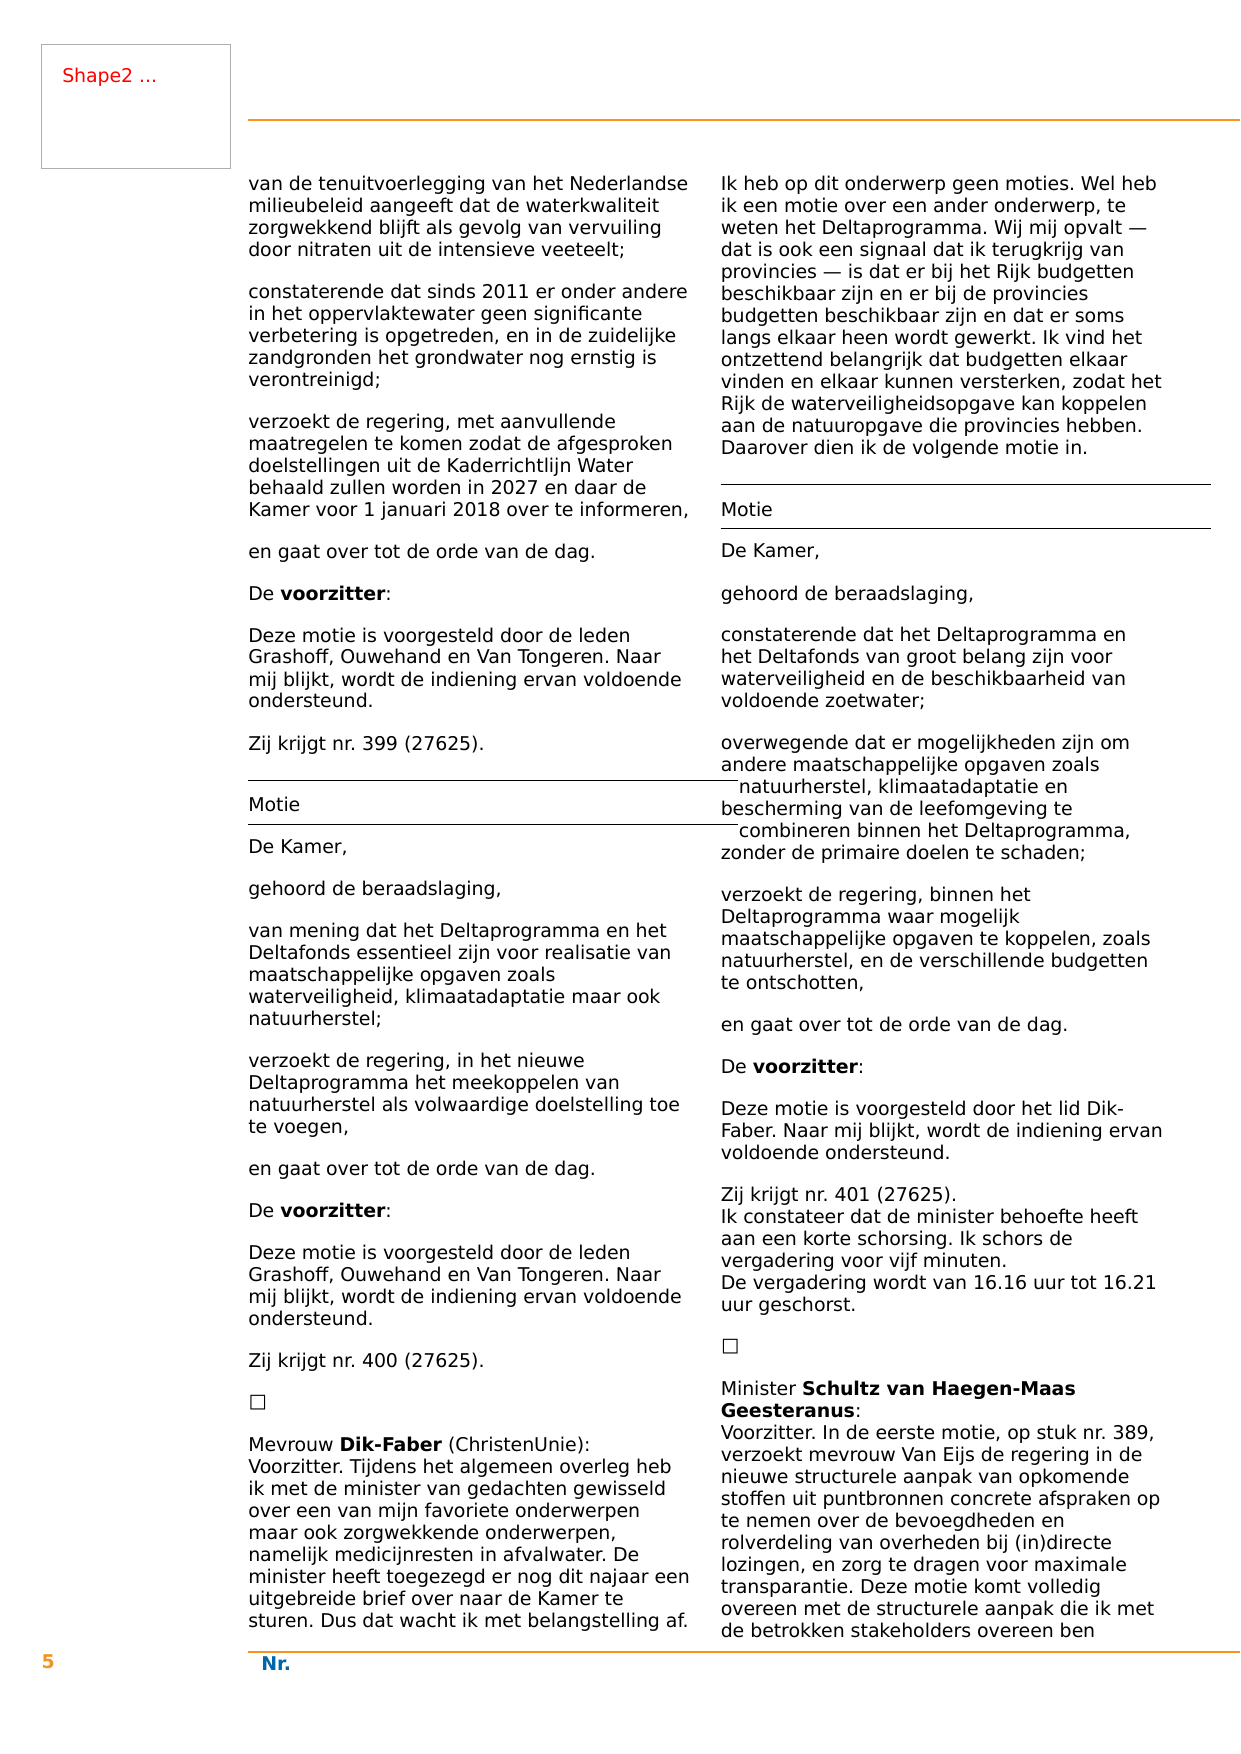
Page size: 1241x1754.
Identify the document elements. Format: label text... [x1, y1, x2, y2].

text Ik constateer dat de minister behoefte heeft aan een korte schorsing. Ik schors de vergadering voor vijf minuten. [721, 1206, 1163, 1272]
text verzoekt de regering, binnen het Deltaprogramma waar mogelijk maatschappelijke opgaven te koppelen, zoals natuurherstel, en de verschillende budgetten te ontschotten, [721, 884, 1163, 994]
text Motie [248, 794, 691, 816]
text Minister Schultz van Haegen-Maas Geesteranus: [721, 1378, 1163, 1422]
text De voorzitter: [248, 1200, 691, 1222]
text overwegende dat er mogelijkheden zijn om andere maatschappelijke opgaven zoals natuurherstel, klimaatadaptatie en bescherming van de leefomgeving te combineren binnen het Deltaprogramma, zonder de primaire doelen te schaden; [721, 732, 1163, 864]
text verzoekt de regering, met aanvullende maatregelen te komen zodat de afgesproken doelstellingen uit de Kaderrichtlijn Water behaald zullen worden in 2027 en daar de Kamer voor 1 januari 2018 over te informeren, [248, 411, 691, 521]
text ⬜ [248, 1392, 691, 1414]
text gehoord de beraadslaging, [248, 878, 691, 900]
text Deze motie is voorgesteld door de leden Grashoff, Ouwehand en Van Tongeren. Naar mij blijkt, wordt de indiening ervan voldoende ondersteund. [248, 624, 691, 712]
text Mevrouw Dik-Faber (ChristenUnie): [248, 1434, 691, 1456]
text De Kamer, [721, 540, 1163, 562]
text verzoekt de regering, in het nieuwe Deltaprogramma het meekoppelen van natuurherstel als volwaardige doelstelling toe te voegen, [248, 1050, 691, 1138]
text Voorzitter. Tijdens het algemeen overleg heb ik met de minister van gedachten gewisseld over een van mijn favoriete onderwerpen maar ook zorgwekkende onderwerpen, namelijk medicijnresten in afvalwater. De minister heeft toegezegd er nog dit najaar een uitgebreide brief over naar de Kamer te sturen. Dus dat wacht ik met belangstelling af. [248, 1456, 691, 1632]
text gehoord de beraadslaging, [721, 582, 1163, 604]
text De vergadering wordt van 16.16 uur tot 16.21 uur geschorst. [721, 1272, 1163, 1316]
text ⬜ [721, 1336, 1163, 1358]
text van de tenuitvoerlegging van het Nederlandse milieubeleid aangeeft dat de waterkwaliteit zorgwekkend blijft als gevolg van vervuiling door nitraten uit de intensieve veeteelt; [248, 173, 691, 261]
text Voorzitter. In de eerste motie, op stuk nr. 389, verzoekt mevrouw Van Eijs de regering in de nieuwe structurele aanpak van opkomende stoffen uit puntbronnen concrete afspraken op te nemen over de bevoegdheden en rolverdeling van overheden bij (in)directe lozingen, en zorg te dragen voor maximale transparantie. Deze motie komt volledig overeen met de structurele aanpak die ik met de betrokken stakeholders overeen ben [721, 1422, 1163, 1642]
text Deze motie is voorgesteld door het lid Dik-Faber. Naar mij blijkt, wordt de indiening ervan voldoende ondersteund. [721, 1098, 1163, 1164]
text De Kamer, [248, 836, 691, 858]
text De voorzitter: [248, 582, 691, 604]
text constaterende dat sinds 2011 er onder andere in het oppervlaktewater geen significante verbetering is opgetreden, en in de zuidelijke zandgronden het grondwater nog ernstig is verontreinigd; [248, 281, 691, 391]
text en gaat over tot de orde van de dag. [721, 1014, 1163, 1036]
text Zij krijgt nr. 400 (27625). [248, 1350, 691, 1372]
text Motie [721, 498, 1163, 520]
text constaterende dat het Deltaprogramma en het Deltafonds van groot belang zijn voor waterveiligheid en de beschikbaarheid van voldoende zoetwater; [721, 624, 1163, 712]
text en gaat over tot de orde van de dag. [248, 541, 691, 562]
text De voorzitter: [721, 1056, 1163, 1078]
text Zij krijgt nr. 401 (27625). [721, 1184, 1163, 1206]
text Zij krijgt nr. 399 (27625). [248, 732, 691, 754]
text van mening dat het Deltaprogramma en het Deltafonds essentieel zijn voor realisatie van maatschappelijke opgaven zoals waterveiligheid, klimaatadaptatie maar ook natuurherstel; [248, 920, 691, 1030]
text Deze motie is voorgesteld door de leden Grashoff, Ouwehand en Van Tongeren. Naar mij blijkt, wordt de indiening ervan voldoende ondersteund. [248, 1242, 691, 1330]
text en gaat over tot de orde van de dag. [248, 1158, 691, 1180]
text Ik heb op dit onderwerp geen moties. Wel heb ik een motie over een ander onderwerp, te weten het Deltaprogramma. Wij mij opvalt — dat is ook een signaal dat ik terugkrijg van provincies — is dat er bij het Rijk budgetten beschikbaar zijn en er bij de provincies budgetten beschikbaar zijn en dat er soms langs elkaar heen wordt gewerkt. Ik vind het ontzettend belangrijk dat budgetten elkaar vinden en elkaar kunnen versterken, zodat het Rijk de waterveiligheidsopgave kan koppelen aan de natuuropgave die provincies hebben. Daarover dien ik de volgende motie in. [721, 173, 1163, 458]
